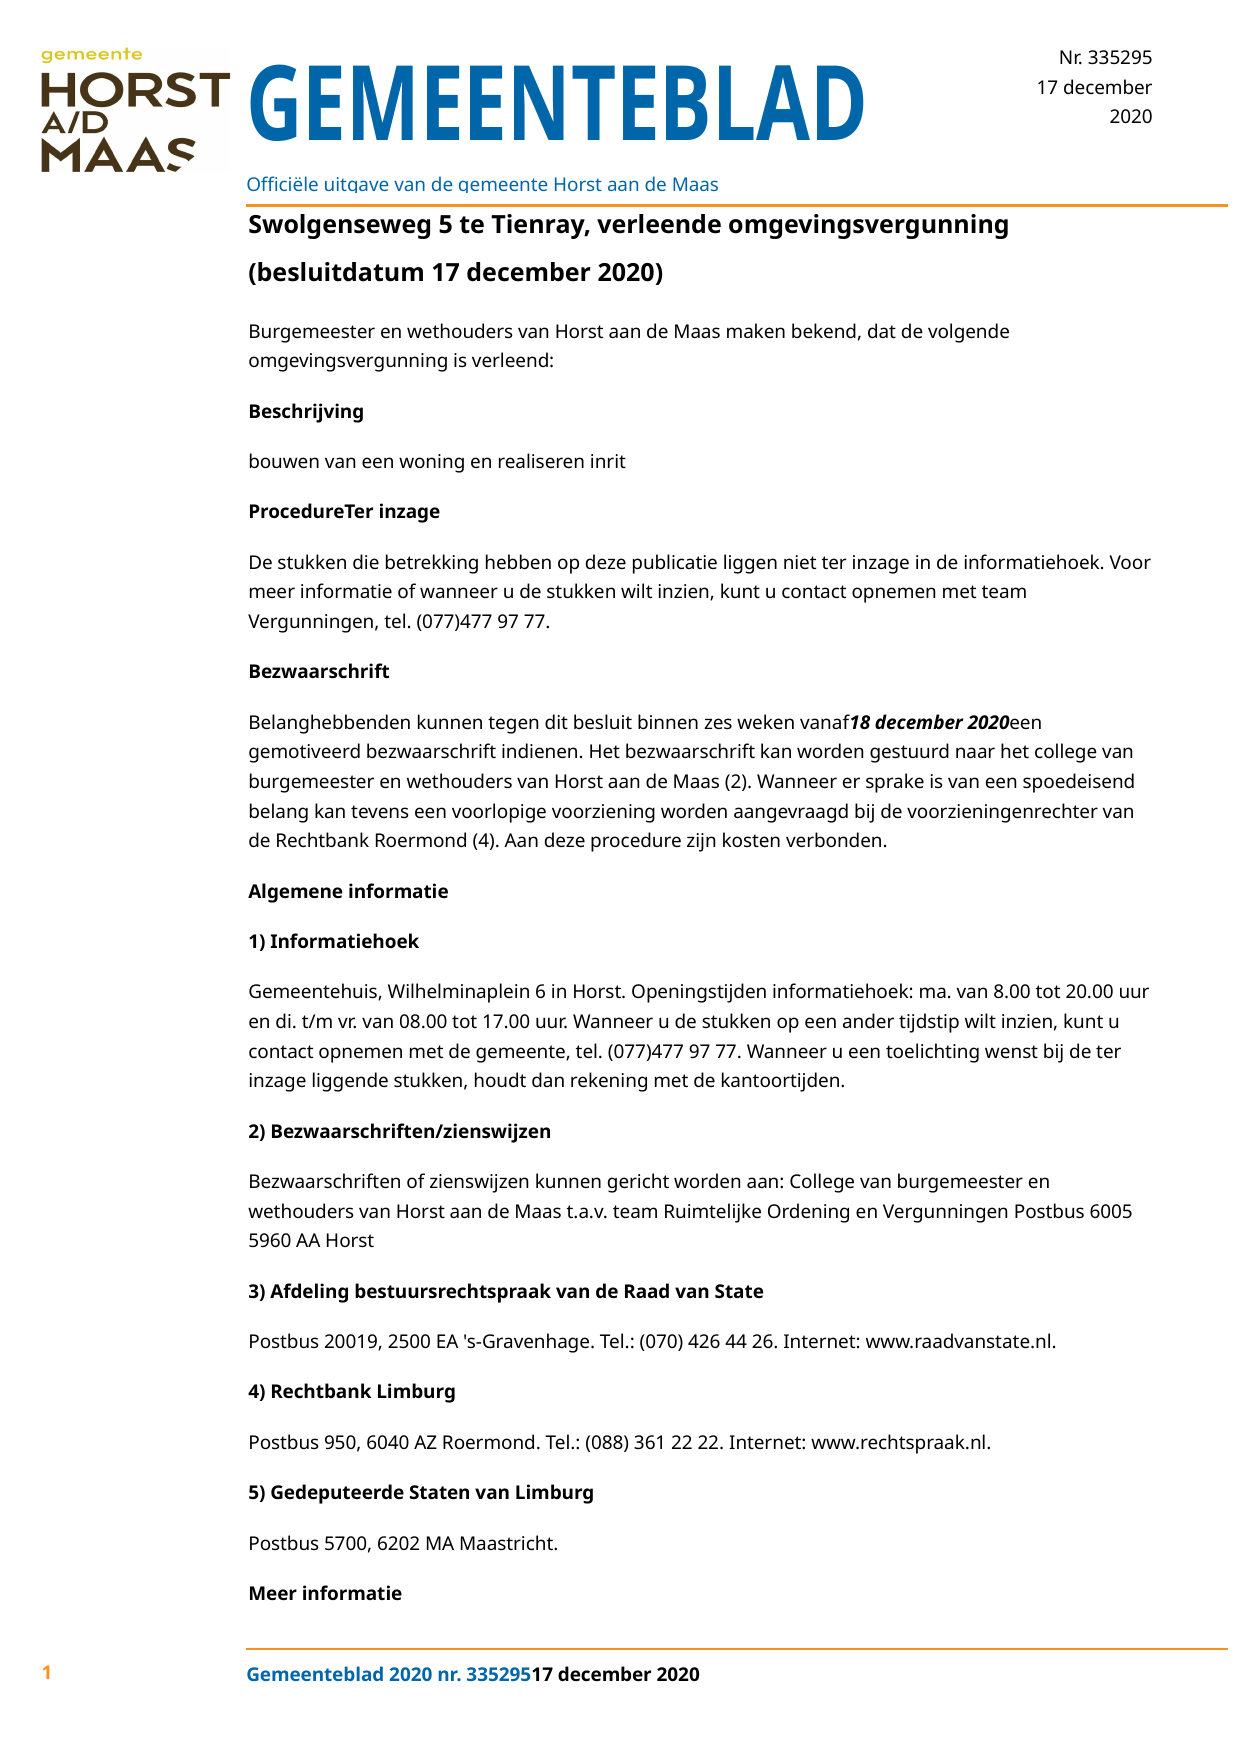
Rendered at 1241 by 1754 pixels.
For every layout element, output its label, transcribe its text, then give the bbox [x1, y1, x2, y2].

text Postbus 5700, 6202 MA Maastricht. [248, 1530, 1152, 1556]
picture [41, 47, 231, 172]
text 4) Rechtbank Limburg [248, 1379, 1152, 1404]
text Bezwaarschrift [248, 659, 1152, 684]
text 1) Informatiehoek [248, 928, 1152, 954]
text 3) Afdeling bestuursrechtspraak van de Raad van State [248, 1278, 1152, 1304]
text Gemeentehuis, Wilhelminaplein 6 in Horst. Openingstijden informatiehoek: ma. van 8.00 tot 20.00 uur en di. t/m vr. van 08.00 tot 17.00 uur. Wanneer u de stukken op een ander tijdstip wilt inzien, kunt u contact opnemen met de gemeente, tel. (077)477 97 77. Wanneer u een toelichting wenst bij de ter inzage liggende stukken, houdt dan rekening met de kantoortijden. [248, 979, 1152, 1093]
text Beschrijving [248, 398, 1152, 424]
text Algemene informatie [248, 878, 1152, 904]
text Burgemeester en wethouders van Horst aan de Maas maken bekend, dat de volgende omgevingsvergunning is verleend: [248, 318, 1152, 373]
text 2) Bezwaarschriften/zienswijzen [248, 1118, 1152, 1144]
text Bezwaarschriften of zienswijzen kunnen gericht worden aan: College van burgemeester en wethouders van Horst aan de Maas t.a.v. team Ruimtelijke Ordening en Vergunningen Postbus 6005 5960 AA Horst [248, 1168, 1152, 1253]
text Postbus 20019, 2500 EA 's-Gravenhage. Tel.: (070) 426 44 26. Internet: www.raadvanstate.nl. [248, 1328, 1152, 1354]
text ProcedureTer inzage [248, 499, 1152, 524]
text Swolgenseweg 5 te Tienray, verleende omgevingsvergunning (besluitdatum 17 december 2020) [248, 207, 1152, 288]
text Belanghebbenden kunnen tegen dit besluit binnen zes weken vanaf18 december 2020een gemotiveerd bezwaarschrift indienen. Het bezwaarschrift kan worden gestuurd naar het college van burgemeester en wethouders van Horst aan de Maas (2). Wanneer er sprake is van een spoedeisend belang kan tevens een voorlopige voorziening worden aangevraagd bij de voorzieningenrechter van de Rechtbank Roermond (4). Aan deze procedure zijn kosten verbonden. [248, 709, 1152, 853]
text bouwen van een woning en realiseren inrit [248, 448, 1152, 474]
text Postbus 950, 6040 AZ Roermond. Tel.: (088) 361 22 22. Internet: www.rechtspraak.nl. [248, 1429, 1152, 1455]
text De stukken die betrekking hebben op deze publicatie liggen niet ter inzage in de informatiehoek. Voor meer informatie of wanneer u de stukken wilt inzien, kunt u contact opnemen met team Vergunningen, tel. (077)477 97 77. [248, 549, 1152, 634]
text Meer informatie [248, 1580, 1152, 1606]
text 5) Gedeputeerde Staten van Limburg [248, 1479, 1152, 1505]
